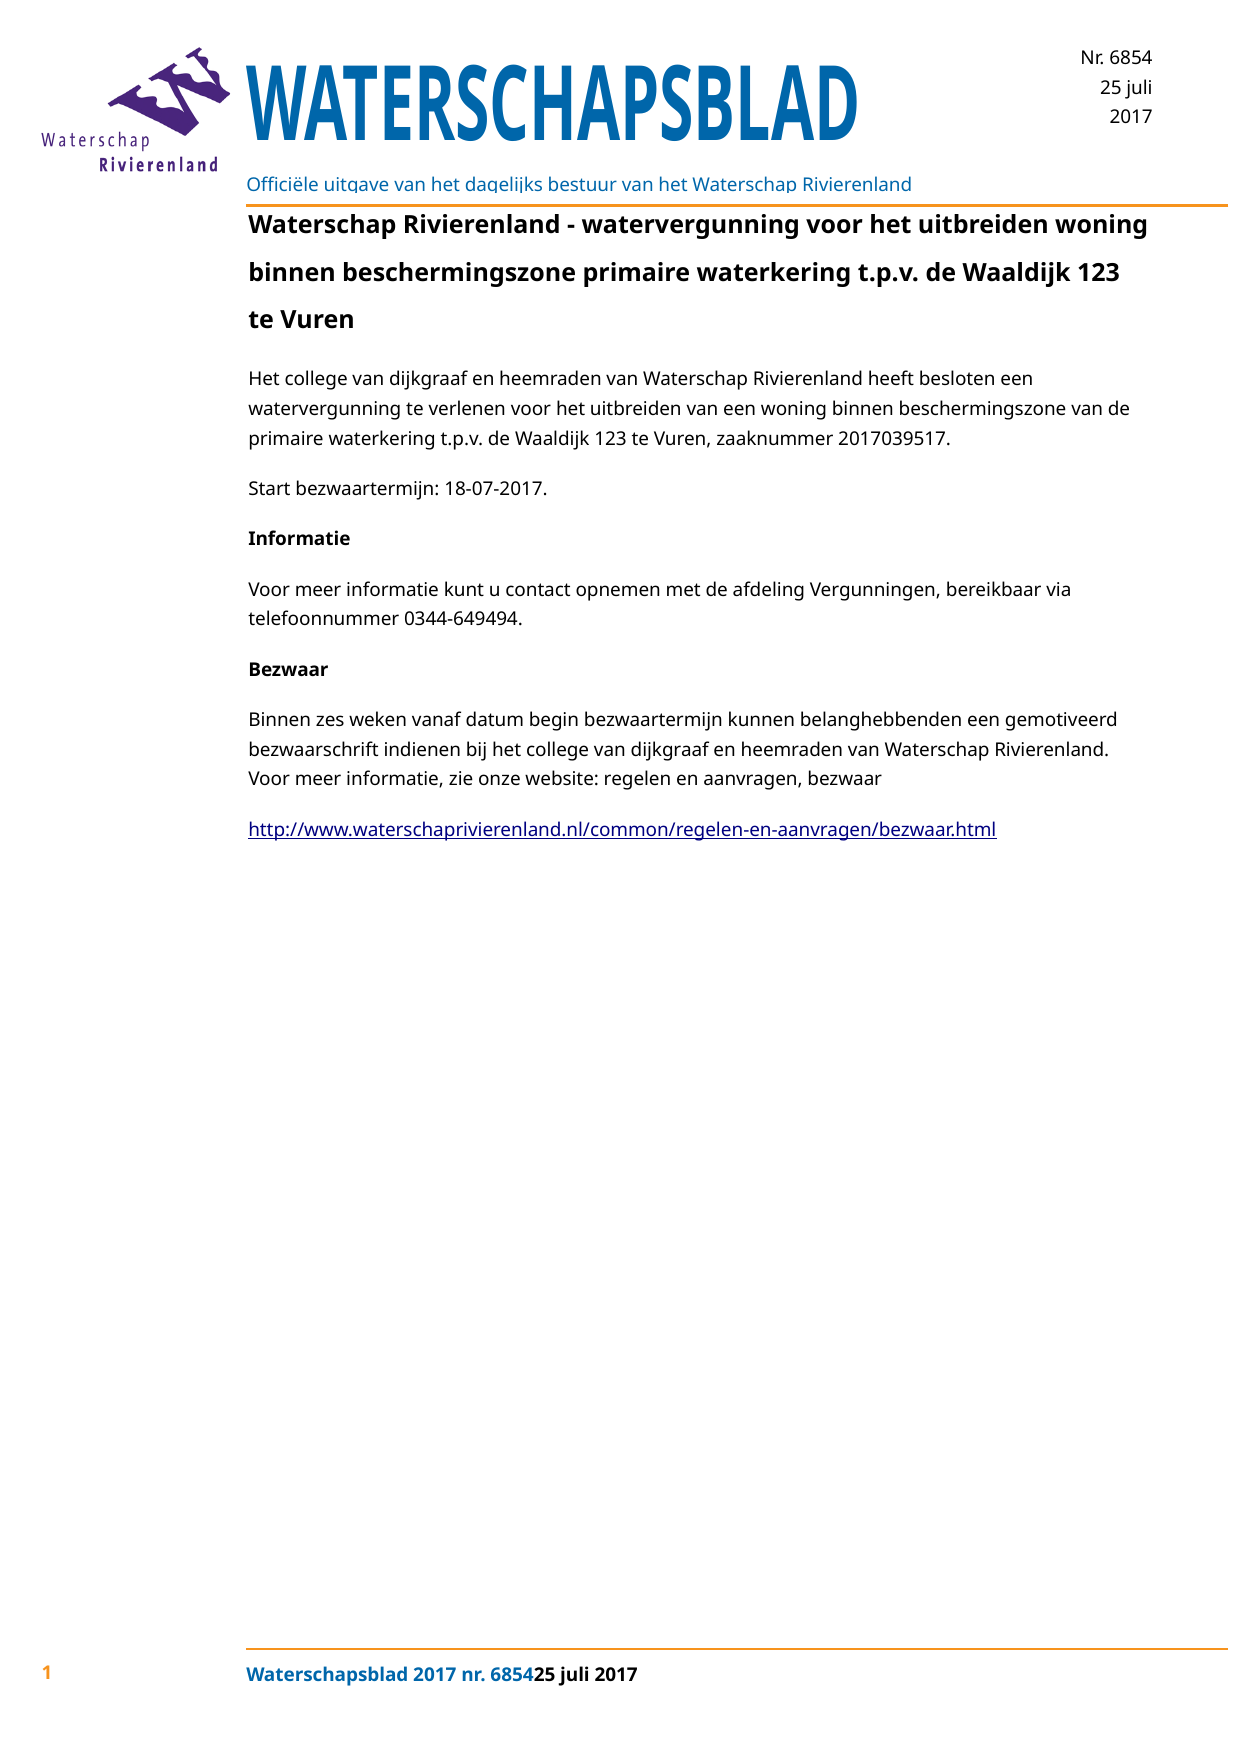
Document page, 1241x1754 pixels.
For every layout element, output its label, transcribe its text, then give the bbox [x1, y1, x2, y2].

text Informatie [248, 526, 1152, 551]
text Binnen zes weken vanaf datum begin bezwaartermijn kunnen belanghebbenden een gemotiveerd bezwaarschrift indienen bij het college van dijkgraaf en heemraden van Waterschap Rivierenland. Voor meer informatie, zie onze website: regelen en aanvragen, bezwaar [248, 706, 1152, 791]
text Het college van dijkgraaf en heemraden van Waterschap Rivierenland heeft besloten een watervergunning te verlenen voor het uitbreiden van een woning binnen beschermingszone van de primaire waterkering t.p.v. de Waaldijk 123 te Vuren, zaaknummer 2017039517. [248, 366, 1152, 450]
text Start bezwaartermijn: 18-07-2017. [248, 475, 1152, 501]
text http://www.waterschaprivierenland.nl/common/regelen-en-aanvragen/bezwaar.html [248, 816, 1152, 842]
text Bezwaar [248, 656, 1152, 682]
text Voor meer informatie kunt u contact opnemen met de afdeling Vergunningen, bereikbaar via telefoonnummer 0344-649494. [248, 576, 1152, 631]
text Waterschap Rivierenland - watervergunning voor het uitbreiden woning binnen beschermingszone primaire waterkering t.p.v. de Waaldijk 123 te Vuren [248, 207, 1152, 336]
picture [41, 47, 231, 172]
